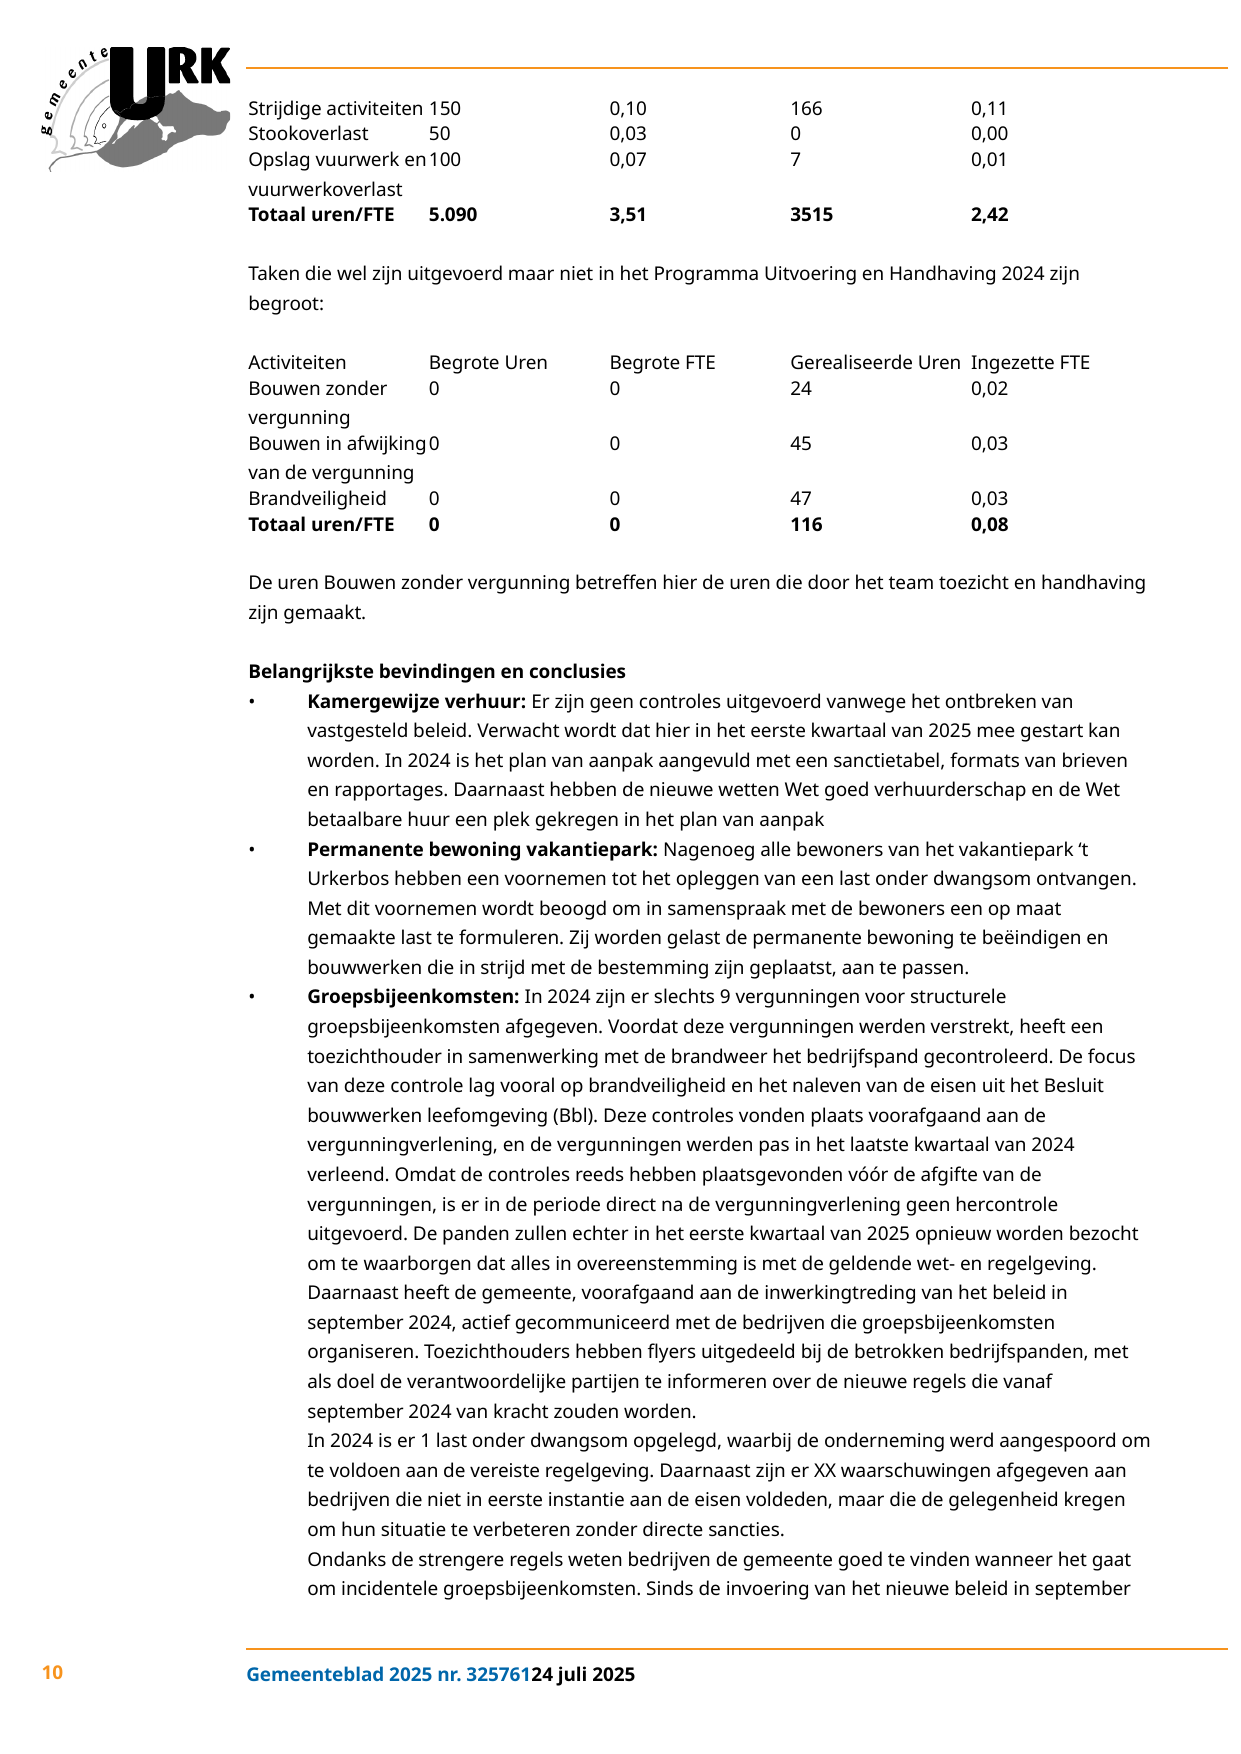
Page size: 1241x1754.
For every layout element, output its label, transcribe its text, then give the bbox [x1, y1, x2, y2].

table_header Ingezette FTE [971, 349, 1152, 375]
list Daarnaast heeft de gemeente, voorafgaand aan de inwerkingtreding van het beleid in september 2024, actief gecommuniceerd met de bedrijven die groepsbijeenkomsten organiseren. Toezichthouders hebben flyers uitgedeeld bij de betrokken bedrijfspanden, met als doel de verantwoordelijke partijen te informeren over de nieuwe regels die vanaf september 2024 van kracht zouden worden. [248, 1279, 1152, 1424]
table_cell 100 [429, 146, 609, 202]
table_cell 0 [429, 430, 609, 485]
table_cell 3515 [790, 202, 971, 227]
table_cell 0,03 [971, 485, 1152, 511]
table_cell Totaal uren/FTE [248, 202, 429, 227]
table_cell 0 [609, 430, 790, 485]
table_cell 0,08 [971, 511, 1152, 537]
table_cell 2,42 [971, 202, 1152, 227]
table_cell 0 [429, 511, 609, 537]
table_cell 0,07 [609, 146, 790, 202]
list Groepsbijeenkomsten: In 2024 zijn er slechts 9 vergunningen voor structurele groepsbijeenkomsten afgegeven. Voordat deze vergunningen werden verstrekt, heeft een toezichthouder in samenwerking met de brandweer het bedrijfspand gecontroleerd. De focus van deze controle lag vooral op brandveiligheid en het naleven van de eisen uit het Besluit bouwwerken leefomgeving (Bbl). Deze controles vonden plaats voorafgaand aan de vergunningverlening, en de vergunningen werden pas in het laatste kwartaal van 2024 verleend. Omdat de controles reeds hebben plaatsgevonden vóór de afgifte van de vergunningen, is er in de periode direct na de vergunningverlening geen hercontrole uitgevoerd. De panden zullen echter in het eerste kwartaal van 2025 opnieuw worden bezocht om te waarborgen dat alles in overeenstemming is met de geldende wet- en regelgeving. [248, 984, 1152, 1276]
table_cell 45 [790, 430, 971, 485]
table_cell 0 [609, 511, 790, 537]
list Ondanks de strengere regels weten bedrijven de gemeente goed te vinden wanneer het gaat om incidentele groepsbijeenkomsten. Sinds de invoering van het nieuwe beleid in september [248, 1546, 1152, 1601]
table_cell Bouwen in afwijking van de vergunning [248, 430, 429, 485]
table_cell 0,03 [609, 121, 790, 146]
table_header Gerealiseerde Uren [790, 349, 971, 375]
table_header Begrote Uren [429, 349, 609, 375]
table_cell 0,00 [971, 121, 1152, 146]
list Kamergewijze verhuur: Er zijn geen controles uitgevoerd vanwege het ontbreken van vastgesteld beleid. Verwacht wordt dat hier in het eerste kwartaal van 2025 mee gestart kan worden. In 2024 is het plan van aanpak aangevuld met een sanctietabel, formats van brieven en rapportages. Daarnaast hebben de nieuwe wetten Wet goed verhuurderschap en de Wet betaalbare huur een plek gekregen in het plan van aanpak [248, 688, 1152, 832]
table_cell Stookoverlast [248, 121, 429, 146]
table_cell 116 [790, 511, 971, 537]
table_cell 7 [790, 146, 971, 202]
text De uren Bouwen zonder vergunning betreffen hier de uren die door het team toezicht en handhaving zijn gemaakt. [248, 569, 1152, 625]
table_header Activiteiten [248, 349, 429, 375]
table_cell 0,01 [971, 146, 1152, 202]
table_cell 24 [790, 375, 971, 430]
table_cell 47 [790, 485, 971, 511]
table_cell 50 [429, 121, 609, 146]
table_cell Brandveiligheid [248, 485, 429, 511]
list Permanente bewoning vakantiepark: Nagenoeg alle bewoners van het vakantiepark ‘t Urkerbos hebben een voornemen tot het opleggen van een last onder dwangsom ontvangen. Met dit voornemen wordt beoogd om in samenspraak met de bewoners een op maat gemaakte last te formuleren. Zij worden gelast de permanente bewoning te beëindigen en bouwwerken die in strijd met de bestemming zijn geplaatst, aan te passen. [248, 836, 1152, 980]
picture [41, 47, 231, 172]
table_cell 0,03 [971, 430, 1152, 485]
table_cell 0,02 [971, 375, 1152, 430]
table_header Begrote FTE [609, 349, 790, 375]
list In 2024 is er 1 last onder dwangsom opgelegd, waarbij de onderneming werd aangespoord om te voldoen aan de vereiste regelgeving. Daarnaast zijn er XX waarschuwingen afgegeven aan bedrijven die niet in eerste instantie aan de eisen voldeden, maar die de gelegenheid kregen om hun situatie te verbeteren zonder directe sancties. [248, 1427, 1152, 1542]
table_cell 3,51 [609, 202, 790, 227]
table_cell 0,11 [971, 95, 1152, 121]
table_cell 150 [429, 95, 609, 121]
text Belangrijkste bevindingen en conclusies [248, 658, 1152, 684]
table_cell Bouwen zonder vergunning [248, 375, 429, 430]
table_cell 0 [429, 375, 609, 430]
table_cell 0 [429, 485, 609, 511]
text Taken die wel zijn uitgevoerd maar niet in het Programma Uitvoering en Handhaving 2024 zijn begroot: [248, 260, 1152, 315]
table_cell Opslag vuurwerk en vuurwerkoverlast [248, 146, 429, 202]
table_cell Strijdige activiteiten [248, 95, 429, 121]
table_cell 0 [790, 121, 971, 146]
table_cell Totaal uren/FTE [248, 511, 429, 537]
table_cell 0 [609, 485, 790, 511]
table_cell 0,10 [609, 95, 790, 121]
table_cell 5.090 [429, 202, 609, 227]
table_cell 166 [790, 95, 971, 121]
table_cell 0 [609, 375, 790, 430]
